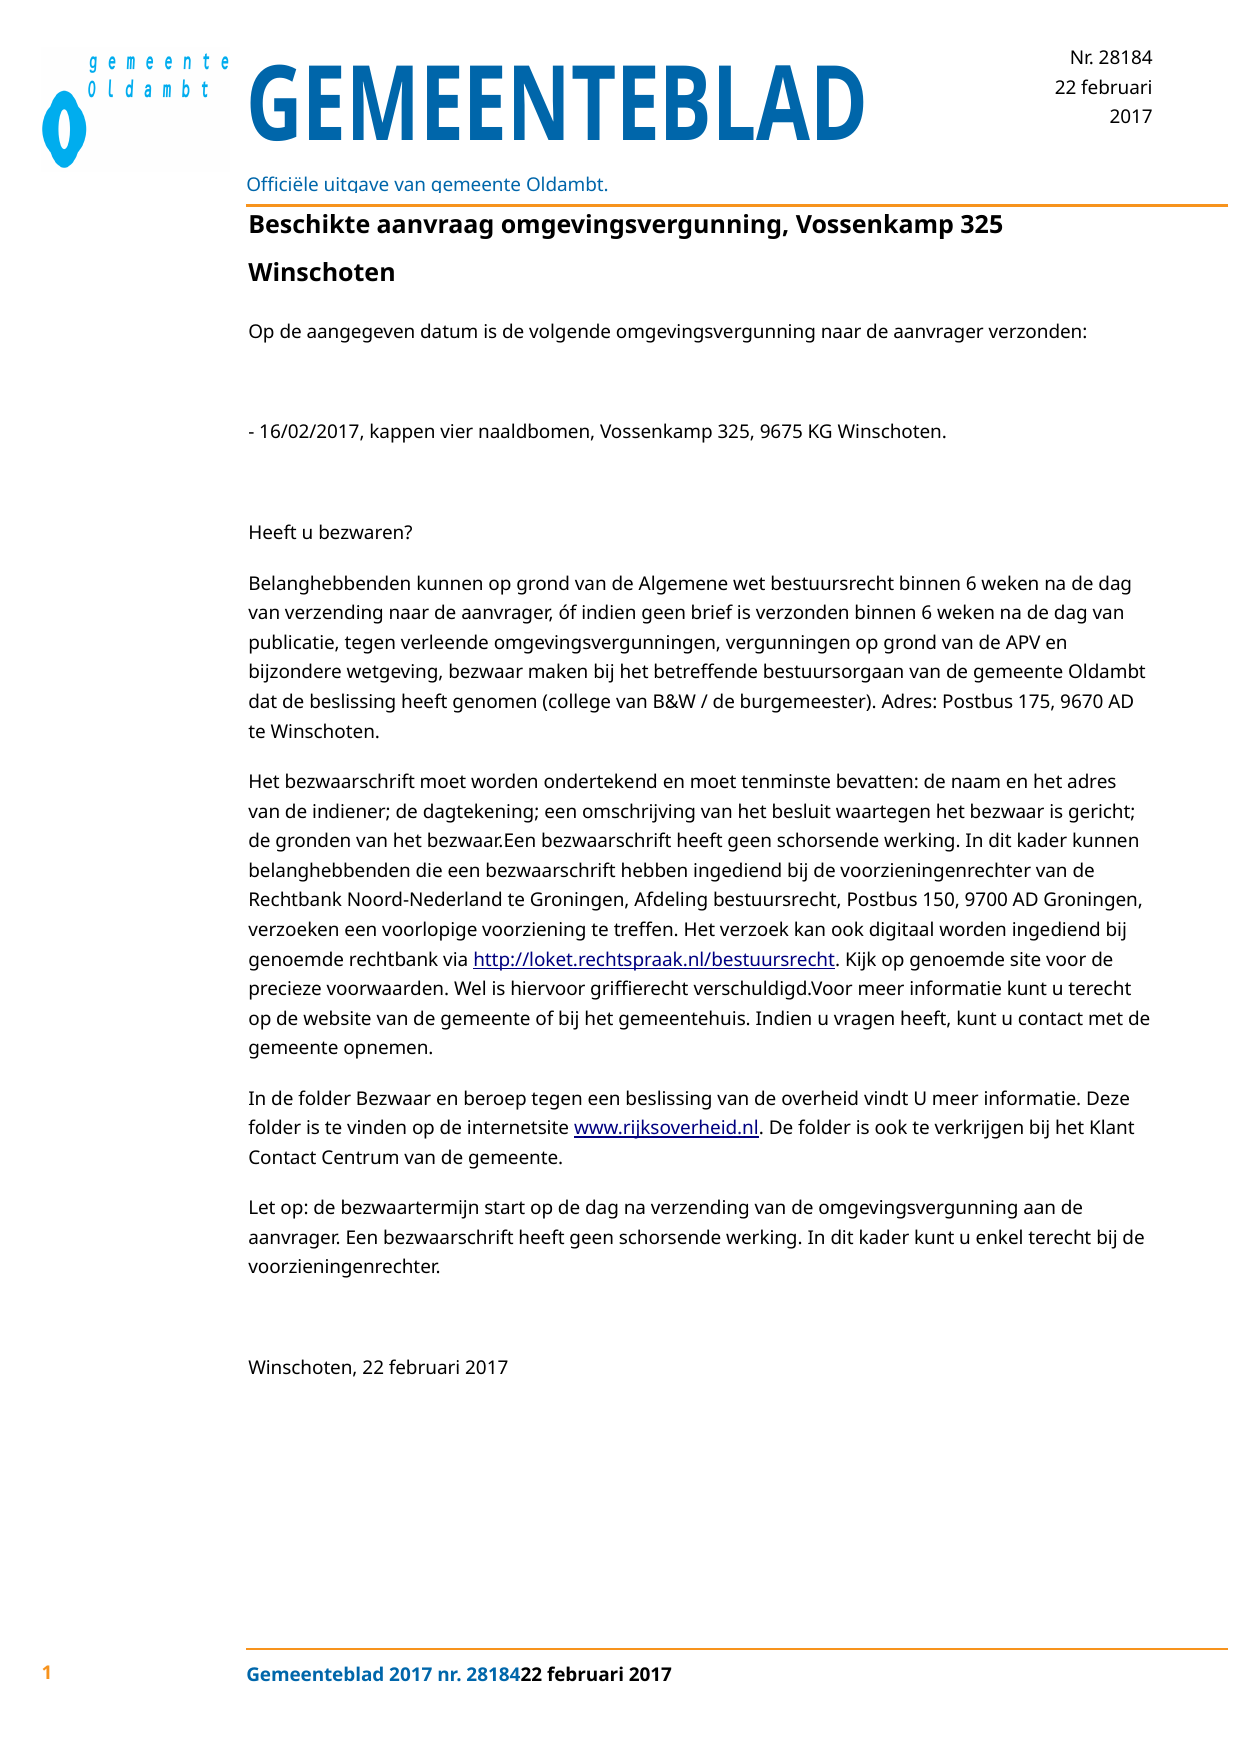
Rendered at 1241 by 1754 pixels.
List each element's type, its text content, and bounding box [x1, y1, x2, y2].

text Beschikte aanvraag omgevingsvergunning, Vossenkamp 325 Winschoten [248, 207, 1152, 288]
text Winschoten, 22 februari 2017 [248, 1354, 1152, 1380]
picture [41, 47, 231, 172]
text In de folder Bezwaar en beroep tegen een beslissing van de overheid vindt U meer informatie. Deze folder is te vinden op de internetsite www.rijksoverheid.nl. De folder is ook te verkrijgen bij het Klant Contact Centrum van de gemeente. [248, 1085, 1152, 1170]
text Op de aangegeven datum is de volgende omgevingsvergunning naar de aanvrager verzonden: [248, 318, 1152, 344]
text Heeft u bezwaren? [248, 519, 1152, 545]
text Het bezwaarschrift moet worden ondertekend en moet tenminste bevatten: de naam en het adres van de indiener; de dagtekening; een omschrijving van het besluit waartegen het bezwaar is gericht; de gronden van het bezwaar.Een bezwaarschrift heeft geen schorsende werking. In dit kader kunnen belanghebbenden die een bezwaarschrift hebben ingediend bij de voorzieningenrechter van de Rechtbank Noord-Nederland te Groningen, Afdeling bestuursrecht, Postbus 150, 9700 AD Groningen, verzoeken een voorlopige voorziening te treffen. Het verzoek kan ook digitaal worden ingediend bij genoemde rechtbank via http://loket.rechtspraak.nl/bestuursrecht. Kijk op genoemde site voor de precieze voorwaarden. Wel is hiervoor griffierecht verschuldigd.Voor meer informatie kunt u terecht op de website van de gemeente of bij het gemeentehuis. Indien u vragen heeft, kunt u contact met de gemeente opnemen. [248, 768, 1152, 1060]
text Let op: de bezwaartermijn start op de dag na verzending van de omgevingsvergunning aan de aanvrager. Een bezwaarschrift heeft geen schorsende werking. In dit kader kunt u enkel terecht bij de voorzieningenrechter. [248, 1194, 1152, 1279]
text Belanghebbenden kunnen op grond van de Algemene wet bestuursrecht binnen 6 weken na de dag van verzending naar de aanvrager, óf indien geen brief is verzonden binnen 6 weken na de dag van publicatie, tegen verleende omgevingsvergunningen, vergunningen op grond van de APV en bijzondere wetgeving, bezwaar maken bij het betreffende bestuursorgaan van de gemeente Oldambt dat de beslissing heeft genomen (college van B&W / de burgemeester). Adres: Postbus 175, 9670 AD te Winschoten. [248, 570, 1152, 744]
text - 16/02/2017, kappen vier naaldbomen, Vossenkamp 325, 9675 KG Winschoten. [248, 419, 1152, 444]
